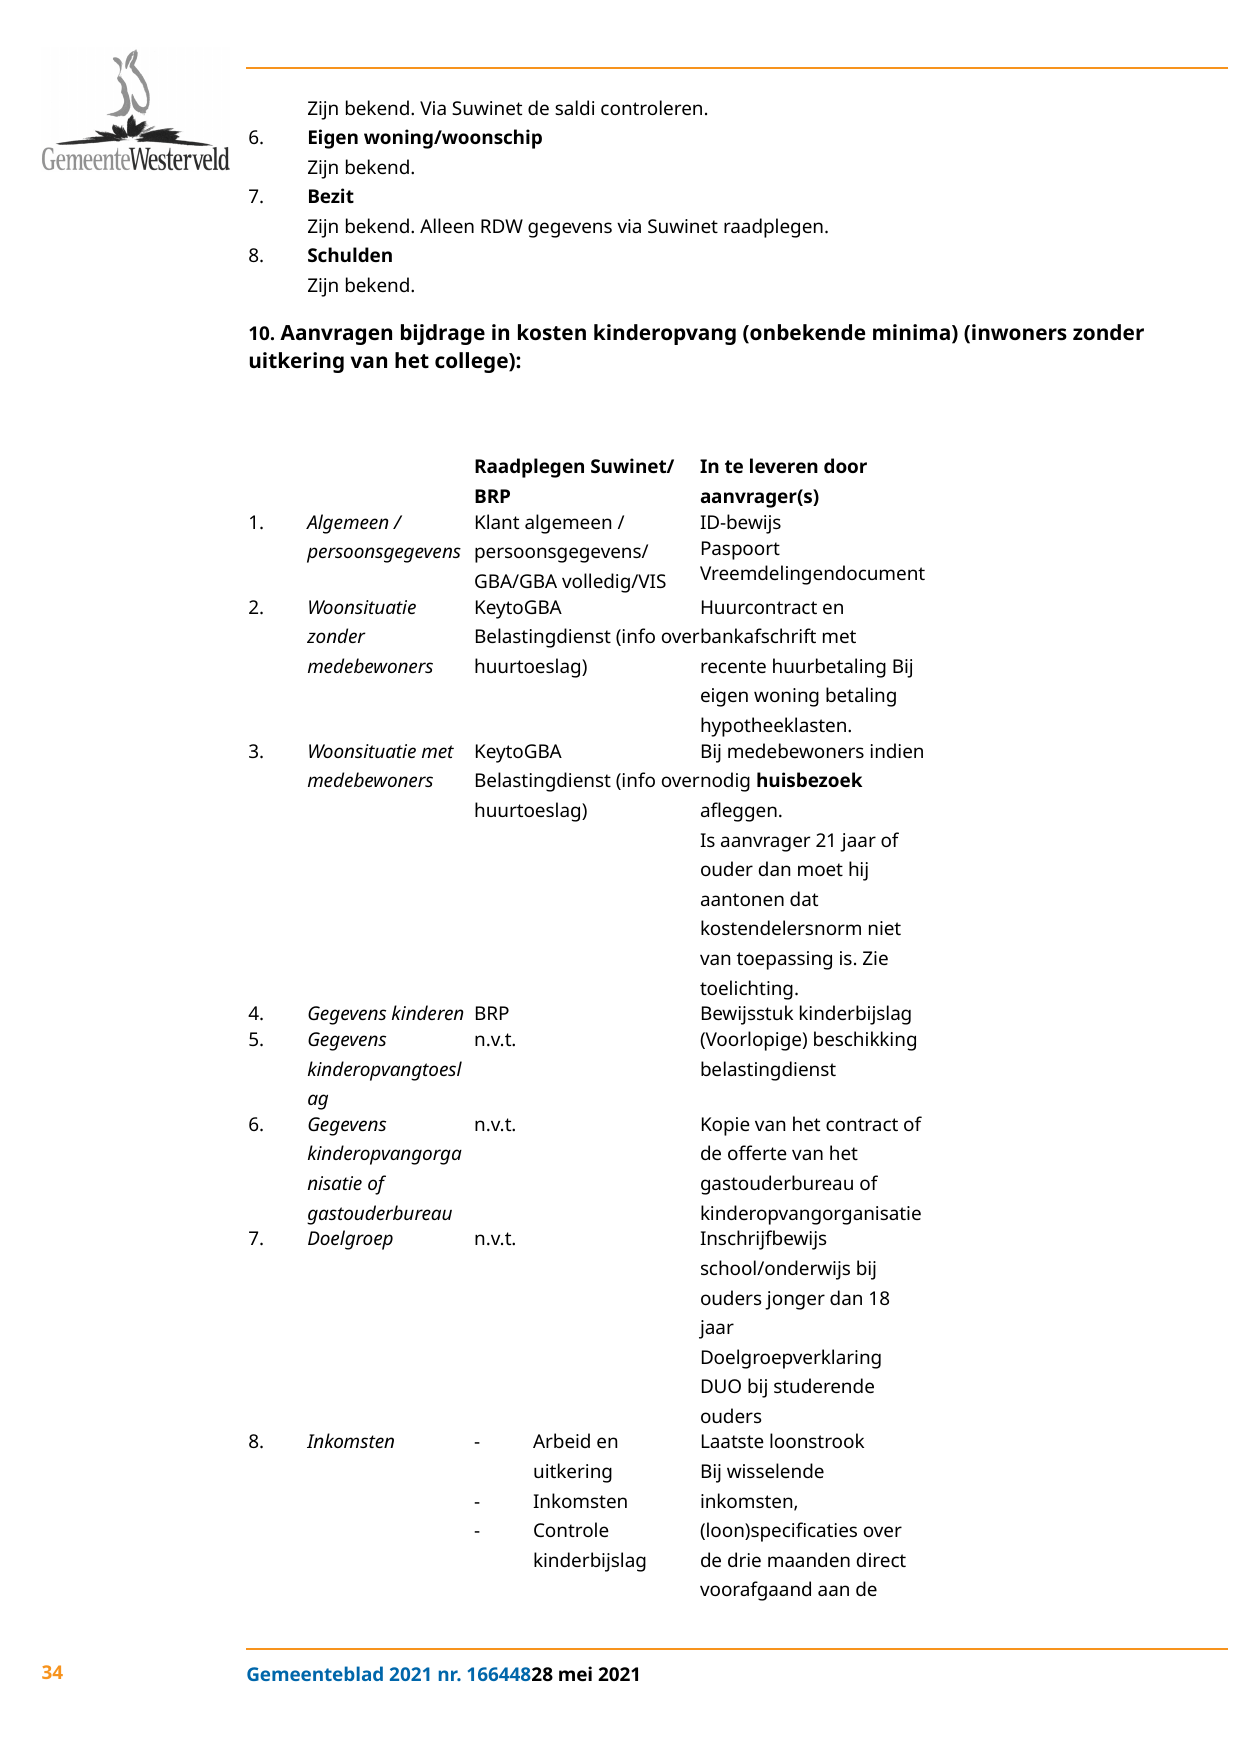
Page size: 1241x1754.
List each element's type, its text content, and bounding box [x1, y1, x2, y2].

list Schulden [248, 243, 1152, 268]
table_header In te leveren door aanvrager(s) [700, 454, 926, 509]
list Eigen woning/woonschip [248, 124, 1152, 150]
table_cell [926, 738, 1152, 1000]
table_cell KeytoGBA Belastingdienst (info over huurtoeslag) [474, 594, 700, 738]
table_cell Gegevens kinderopvangtoeslag [248, 1026, 474, 1111]
table_cell BRP [474, 1000, 700, 1026]
table_cell [926, 535, 1152, 561]
table_cell [926, 1000, 1152, 1026]
table_cell Arbeid en uitkering Inkomsten Controle kinderbijslag [474, 1429, 700, 1602]
table_cell (Voorlopige) beschikking belastingdienst [700, 1026, 926, 1111]
table_cell [926, 1226, 1152, 1429]
table_cell Inkomsten [248, 1429, 474, 1602]
table_cell Bewijsstuk kinderbijslag [700, 1000, 926, 1026]
table_cell KeytoGBA Belastingdienst (info over huurtoeslag) [474, 738, 700, 1000]
table_cell Gegevens kinderopvangorganisatie of gastouderbureau [248, 1111, 474, 1226]
table_cell Bij medebewoners indien nodig huisbezoek afleggen. Is aanvrager 21 jaar of ouder dan moet hij aantonen dat kostendelersnorm niet van toepassing is. Zie toelichting. [700, 738, 926, 1000]
table_cell [926, 1111, 1152, 1226]
table_cell Woonsituatie met medebewoners [248, 738, 474, 1000]
list Zijn bekend. Alleen RDW gegevens via Suwinet raadplegen. [248, 213, 1152, 239]
table_header Raadplegen Suwinet/ BRP [474, 454, 700, 509]
text 10. Aanvragen bijdrage in kosten kinderopvang (onbekende minima) (inwoners zonder uitkering van het college): [248, 318, 1152, 375]
table_cell [926, 509, 1152, 535]
table_cell n.v.t. [474, 1026, 700, 1111]
table_cell [926, 1429, 1152, 1602]
table_cell Kopie van het contract of de offerte van het gastouderbureau of kinderopvangorganisatie [700, 1111, 926, 1226]
table_header [926, 454, 1152, 509]
list Zijn bekend. [248, 272, 1152, 298]
list Zijn bekend. Via Suwinet de saldi controleren. [248, 95, 1152, 121]
table_cell Vreemdelingendocument [700, 561, 926, 594]
list Bezit [248, 183, 1152, 209]
table_cell Woonsituatie zonder medebewoners [248, 594, 474, 738]
table_cell Laatste loonstrook Bij wisselende inkomsten, (loon)specificaties over de drie maanden direct voorafgaand aan de [700, 1429, 926, 1602]
table_header [248, 454, 474, 509]
table_cell ID-bewijs [700, 509, 926, 535]
table_cell [926, 561, 1152, 594]
list Zijn bekend. [248, 154, 1152, 180]
table_cell n.v.t. [474, 1111, 700, 1226]
table_cell Paspoort [700, 535, 926, 561]
table_cell [926, 1026, 1152, 1111]
table_cell [926, 594, 1152, 738]
picture [41, 47, 231, 172]
table_cell Doelgroep [248, 1226, 474, 1429]
table_cell Algemeen / persoonsgegevens [248, 509, 474, 594]
table_cell Inschrijfbewijs school/onderwijs bij ouders jonger dan 18 jaar Doelgroepverklaring DUO bij studerende ouders [700, 1226, 926, 1429]
table_cell n.v.t. [474, 1226, 700, 1429]
table_cell Klant algemeen / persoonsgegevens/ GBA/GBA volledig/VIS [474, 509, 700, 594]
table_cell Huurcontract en bankafschrift met recente huurbetaling Bij eigen woning betaling hypotheeklasten. [700, 594, 926, 738]
table_cell Gegevens kinderen [248, 1000, 474, 1026]
